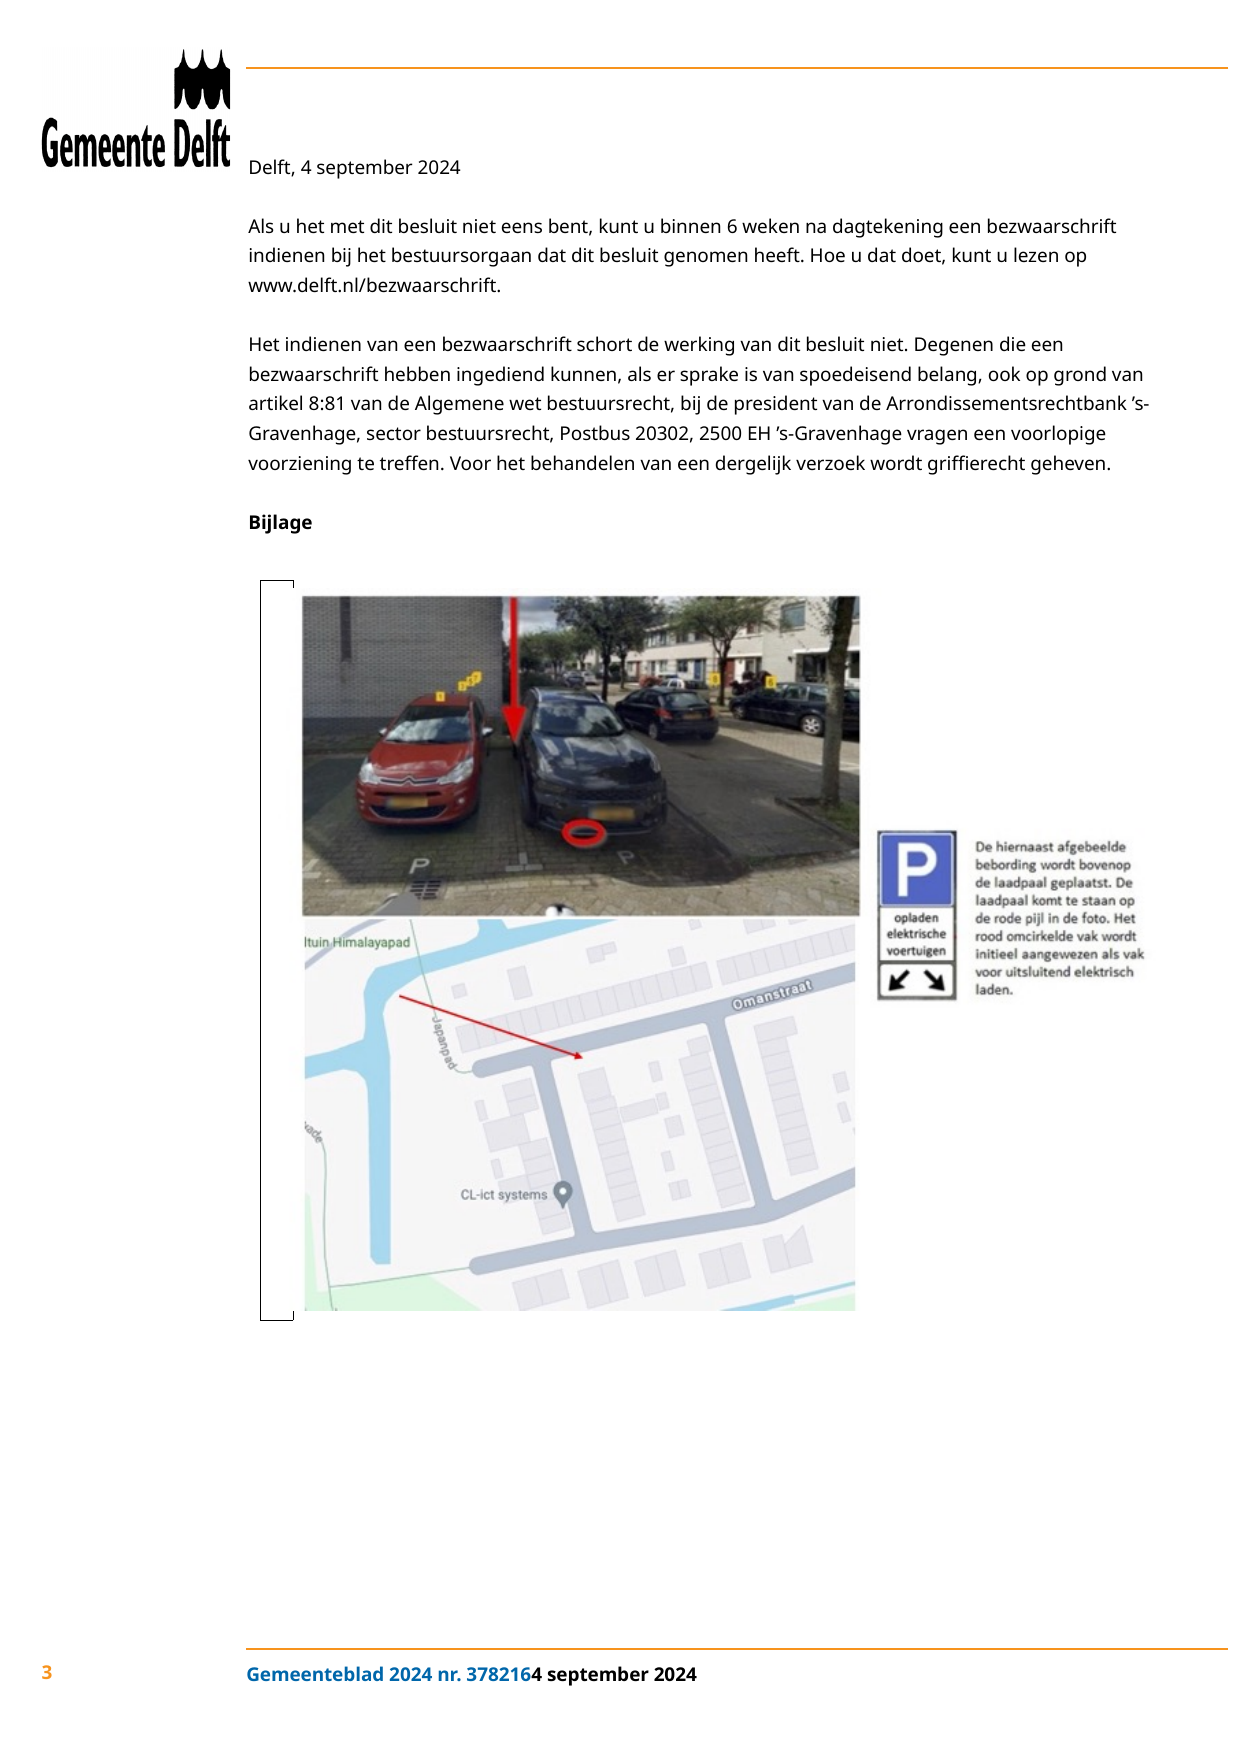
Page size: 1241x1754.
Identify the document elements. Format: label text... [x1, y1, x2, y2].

picture [41, 47, 231, 172]
text Bijlage [248, 509, 1152, 535]
text Als u het met dit besluit niet eens bent, kunt u binnen 6 weken na dagtekening een bezwaarschrift indienen bij het bestuursorgaan dat dit besluit genomen heeft. Hoe u dat doet, kunt u lezen op www.delft.nl/bezwaarschrift. [248, 213, 1152, 298]
text Delft, 4 september 2024 [248, 154, 1152, 180]
picture [268, 588, 1173, 1311]
text Het indienen van een bezwaarschrift schort de werking van dit besluit niet. Degenen die een bezwaarschrift hebben ingediend kunnen, als er sprake is van spoedeisend belang, ook op grond van artikel 8:81 van de Algemene wet bestuursrecht, bij de president van de Arrondissementsrechtbank ’s-Gravenhage, sector bestuursrecht, Postbus 20302, 2500 EH ’s-Gravenhage vragen een voorlopige voorziening te treffen. Voor het behandelen van een dergelijk verzoek wordt griffierecht geheven. [248, 331, 1152, 476]
